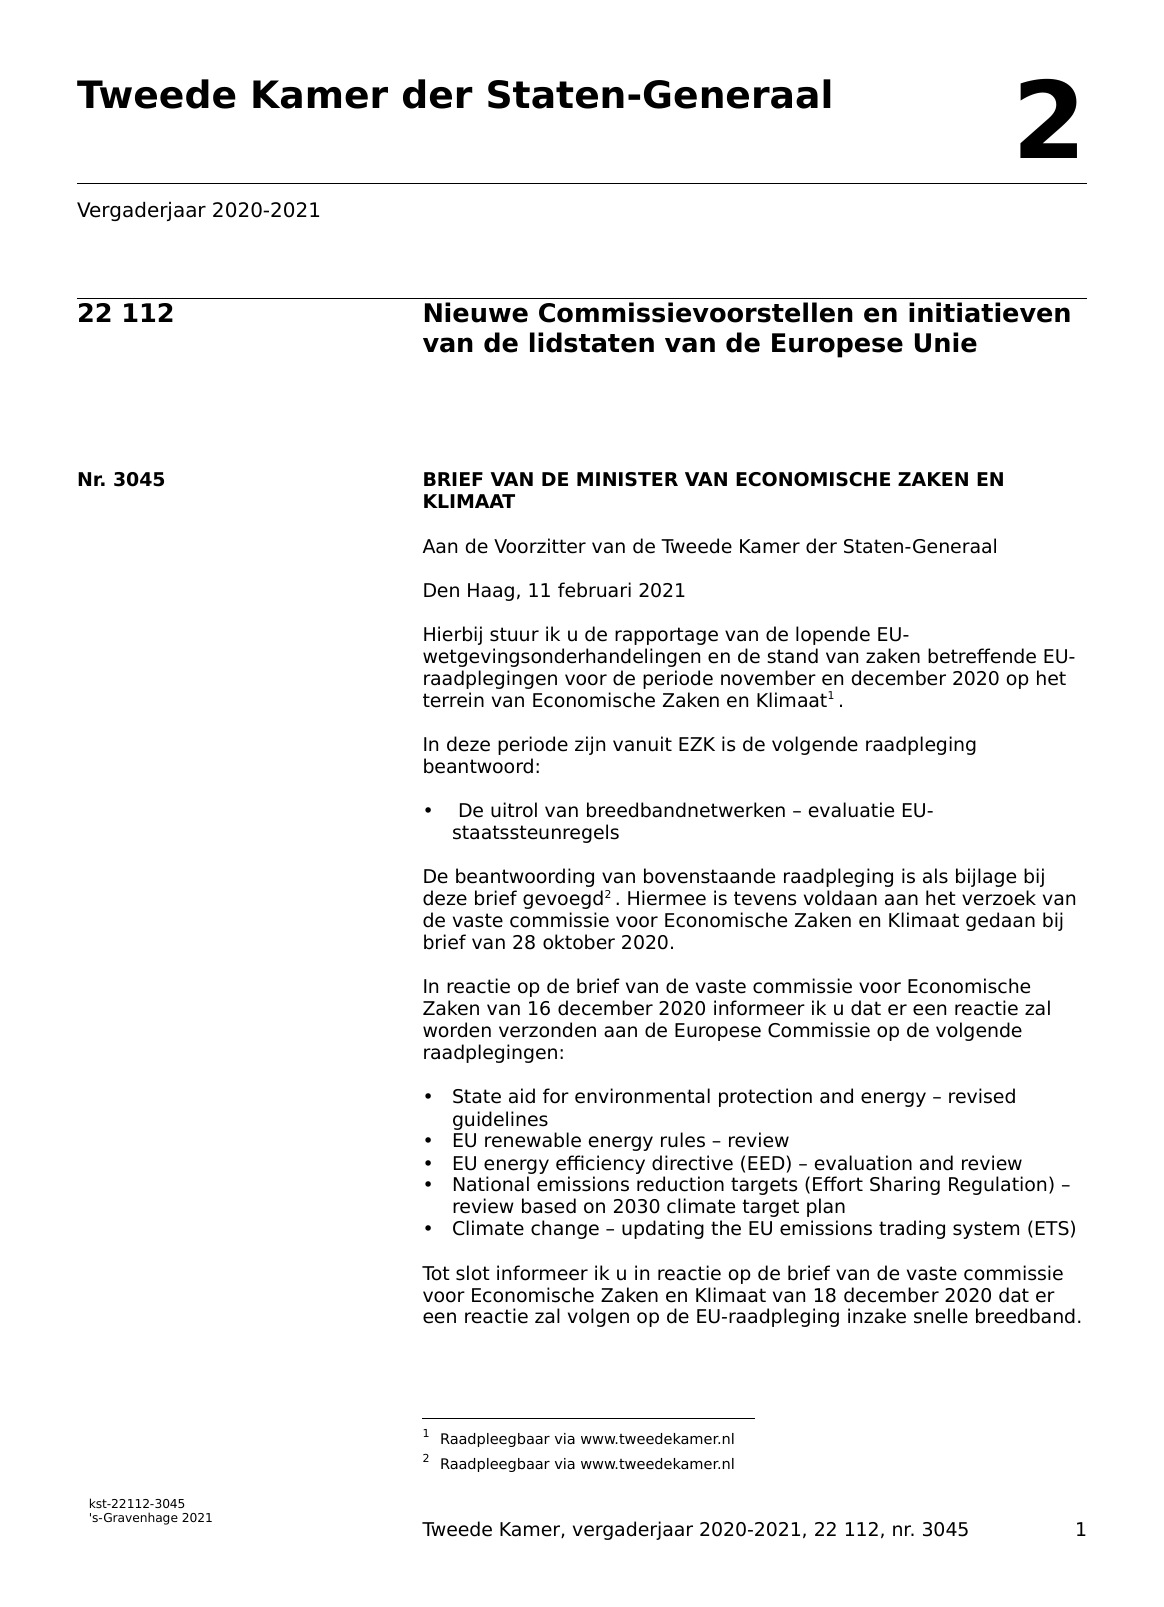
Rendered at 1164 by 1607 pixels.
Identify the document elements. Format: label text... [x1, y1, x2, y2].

text • State aid for environmental protection and energy – revised guidelines [422, 1086, 1087, 1130]
text De beantwoording van bovenstaande raadpleging is als bijlage bij deze brief gevoegd. Hiermee is tevens voldaan aan het verzoek van de vaste commissie voor Economische Zaken en Klimaat gedaan bij brief van 28 oktober 2020. [422, 866, 1087, 954]
text • EU renewable energy rules – review [422, 1130, 1087, 1152]
subtitle 22 112 Nieuwe Commissievoorstellen en initiatieven van de lidstaten van de Europese Unie [77, 299, 1087, 358]
text In reactie op de brief van de vaste commissie voor Economische Zaken van 16 december 2020 informeer ik u dat er een reactie zal worden verzonden aan de Europese Commissie op de volgende raadplegingen: [422, 976, 1087, 1064]
text • National emissions reduction targets (Effort Sharing Regulation) – review based on 2030 climate target plan [422, 1174, 1087, 1218]
table_cell Vergaderjaar 2020-2021 [77, 184, 1087, 298]
text Aan de Voorzitter van de Tweede Kamer der Staten-Generaal [422, 536, 1087, 557]
text In deze periode zijn vanuit EZK is de volgende raadpleging beantwoord: [422, 734, 1087, 778]
text Tot slot informeer ik u in reactie op de brief van de vaste commissie voor Economische Zaken en Klimaat van 18 december 2020 dat er een reactie zal volgen op de EU-raadpleging inzake snelle breedband. [422, 1262, 1087, 1328]
text • De uitrol van breedbandnetwerken – evaluatie EU-staatssteunregels [422, 800, 1087, 844]
text Raadpleegbaar via www.tweedekamer.nl [422, 1427, 1087, 1449]
table_header Tweede Kamer der Staten-Generaal [77, 59, 886, 183]
text kst-22112-3045 [88, 1497, 323, 1511]
subtitle Nr. 3045 BRIEF VAN DE MINISTER VAN ECONOMISCHE ZAKEN EN KLIMAAT [77, 469, 1087, 513]
text • Climate change – updating the EU emissions trading system (ETS) [422, 1218, 1087, 1240]
table_header 2 [886, 59, 1087, 183]
text Den Haag, 11 februari 2021 [422, 580, 1087, 602]
text Raadpleegbaar via www.tweedekamer.nl [422, 1452, 1087, 1474]
text • EU energy efficiency directive (EED) – evaluation and review [422, 1152, 1087, 1174]
text 's-Gravenhage 2021 [88, 1511, 323, 1525]
text Hierbij stuur ik u de rapportage van de lopende EU-wetgevingsonderhandelingen en de stand van zaken betreffende EU-raadplegingen voor de periode november en december 2020 op het terrein van Economische Zaken en Klimaat. [422, 624, 1087, 712]
